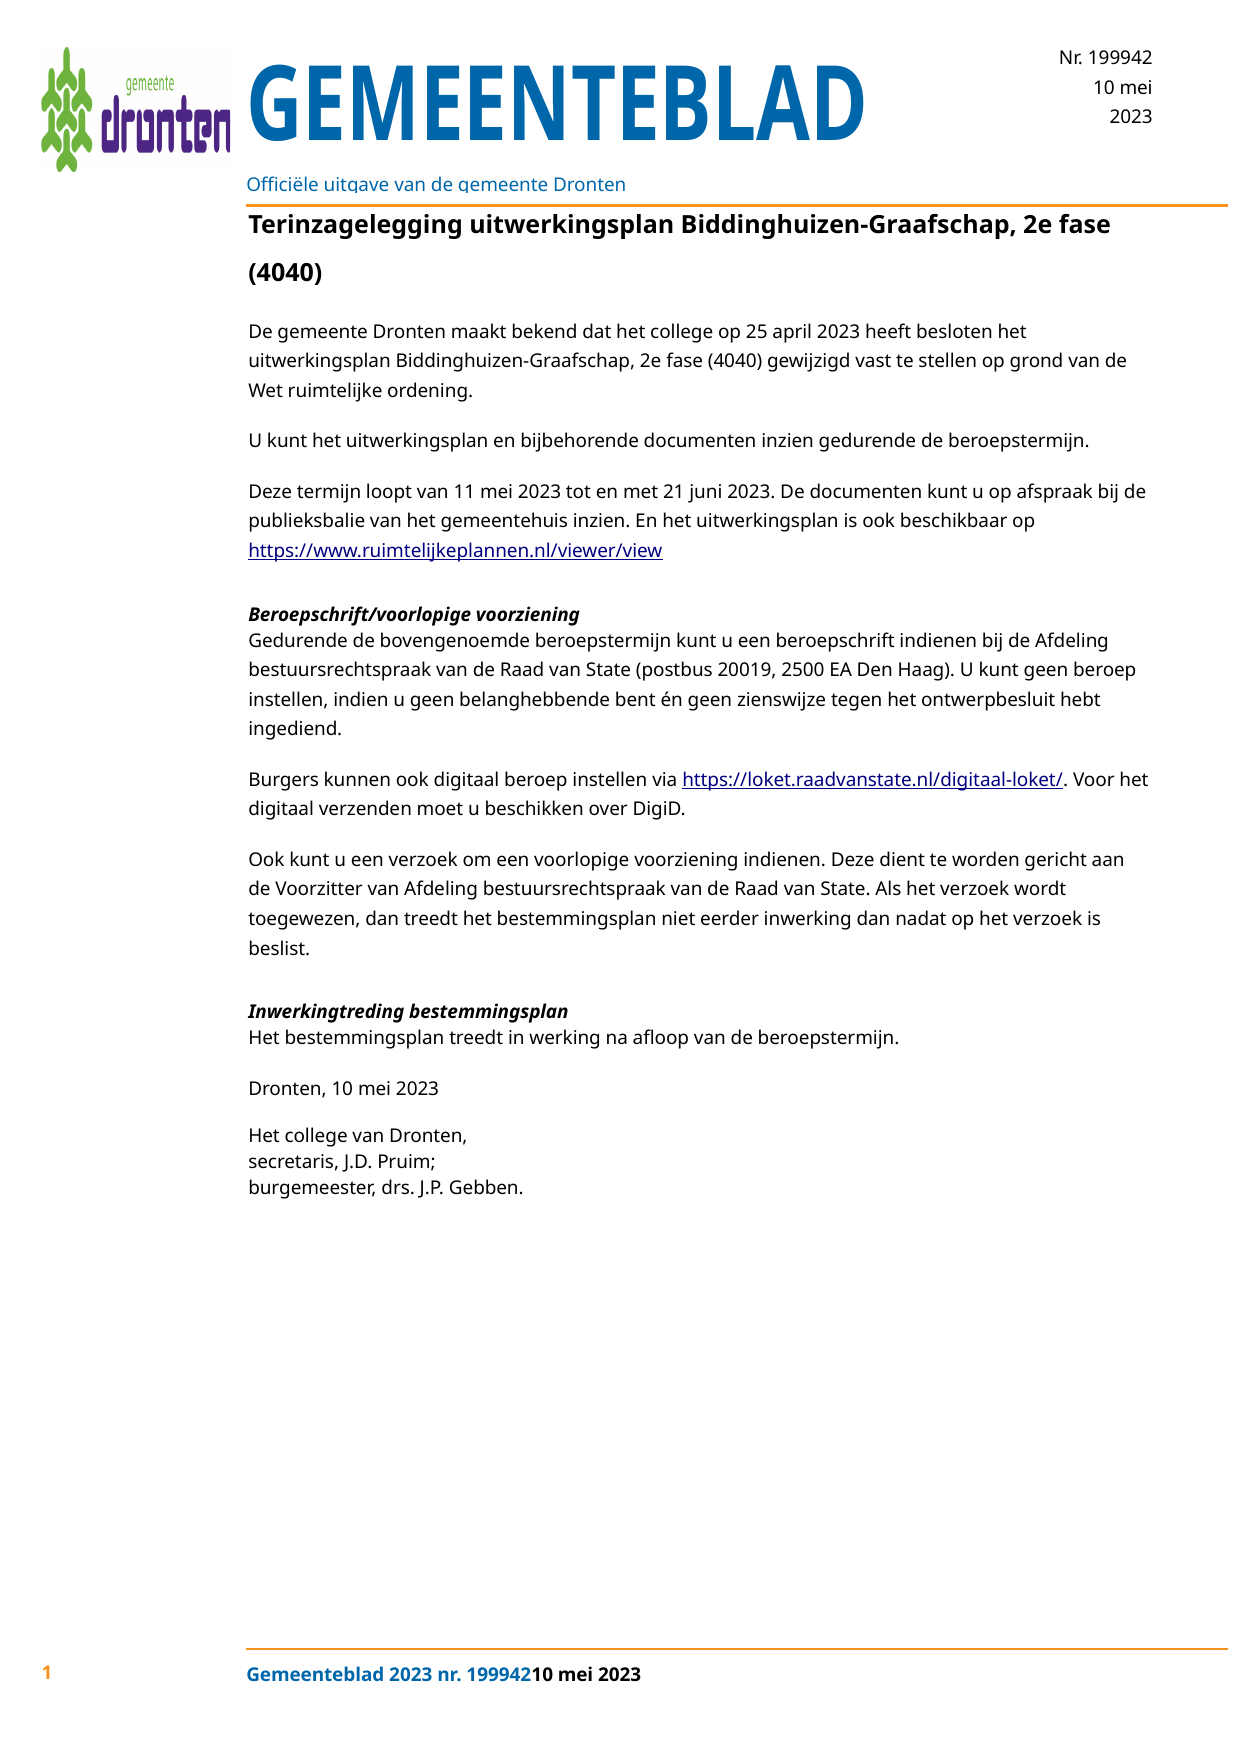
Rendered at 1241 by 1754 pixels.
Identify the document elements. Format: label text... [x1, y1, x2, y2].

text Inwerkingtreding bestemmingsplan [248, 999, 1152, 1024]
picture [41, 47, 231, 172]
text Het college van Dronten, [248, 1123, 1152, 1148]
text burgemeester, drs. J.P. Gebben. [248, 1174, 1152, 1200]
text Terinzagelegging uitwerkingsplan Biddinghuizen-Graafschap, 2e fase (4040) [248, 207, 1152, 288]
text Beroepschrift/voorlopige voorziening [248, 601, 1152, 627]
text De gemeente Dronten maakt bekend dat het college op 25 april 2023 heeft besloten het uitwerkingsplan Biddinghuizen-Graafschap, 2e fase (4040) gewijzigd vast te stellen op grond van de Wet ruimtelijke ordening. [248, 318, 1152, 403]
text Ook kunt u een verzoek om een voorlopige voorziening indienen. Deze dient te worden gericht aan de Voorzitter van Afdeling bestuursrechtspraak van de Raad van State. Als het verzoek wordt toegewezen, dan treedt het bestemmingsplan niet eerder inwerking dan nadat op het verzoek is beslist. [248, 846, 1152, 960]
text secretaris, J.D. Pruim; [248, 1148, 1152, 1174]
text Gedurende de bovengenoemde beroepstermijn kunt u een beroepschrift indienen bij de Afdeling bestuursrechtspraak van de Raad van State (postbus 20019, 2500 EA Den Haag). U kunt geen beroep instellen, indien u geen belanghebbende bent én geen zienswijze tegen het ontwerpbesluit hebt ingediend. [248, 627, 1152, 741]
text Deze termijn loopt van 11 mei 2023 tot en met 21 juni 2023. De documenten kunt u op afspraak bij de publieksbalie van het gemeentehuis inzien. En het uitwerkingsplan is ook beschikbaar op https://www.ruimtelijkeplannen.nl/viewer/view [248, 478, 1152, 563]
text Burgers kunnen ook digitaal beroep instellen via https://loket.raadvanstate.nl/digitaal-loket/. Voor het digitaal verzenden moet u beschikken over DigiD. [248, 766, 1152, 821]
text Dronten, 10 mei 2023 [248, 1075, 1152, 1101]
text U kunt het uitwerkingsplan en bijbehorende documenten inzien gedurende de beroepstermijn. [248, 427, 1152, 453]
text Het bestemmingsplan treedt in werking na afloop van de beroepstermijn. [248, 1024, 1152, 1050]
